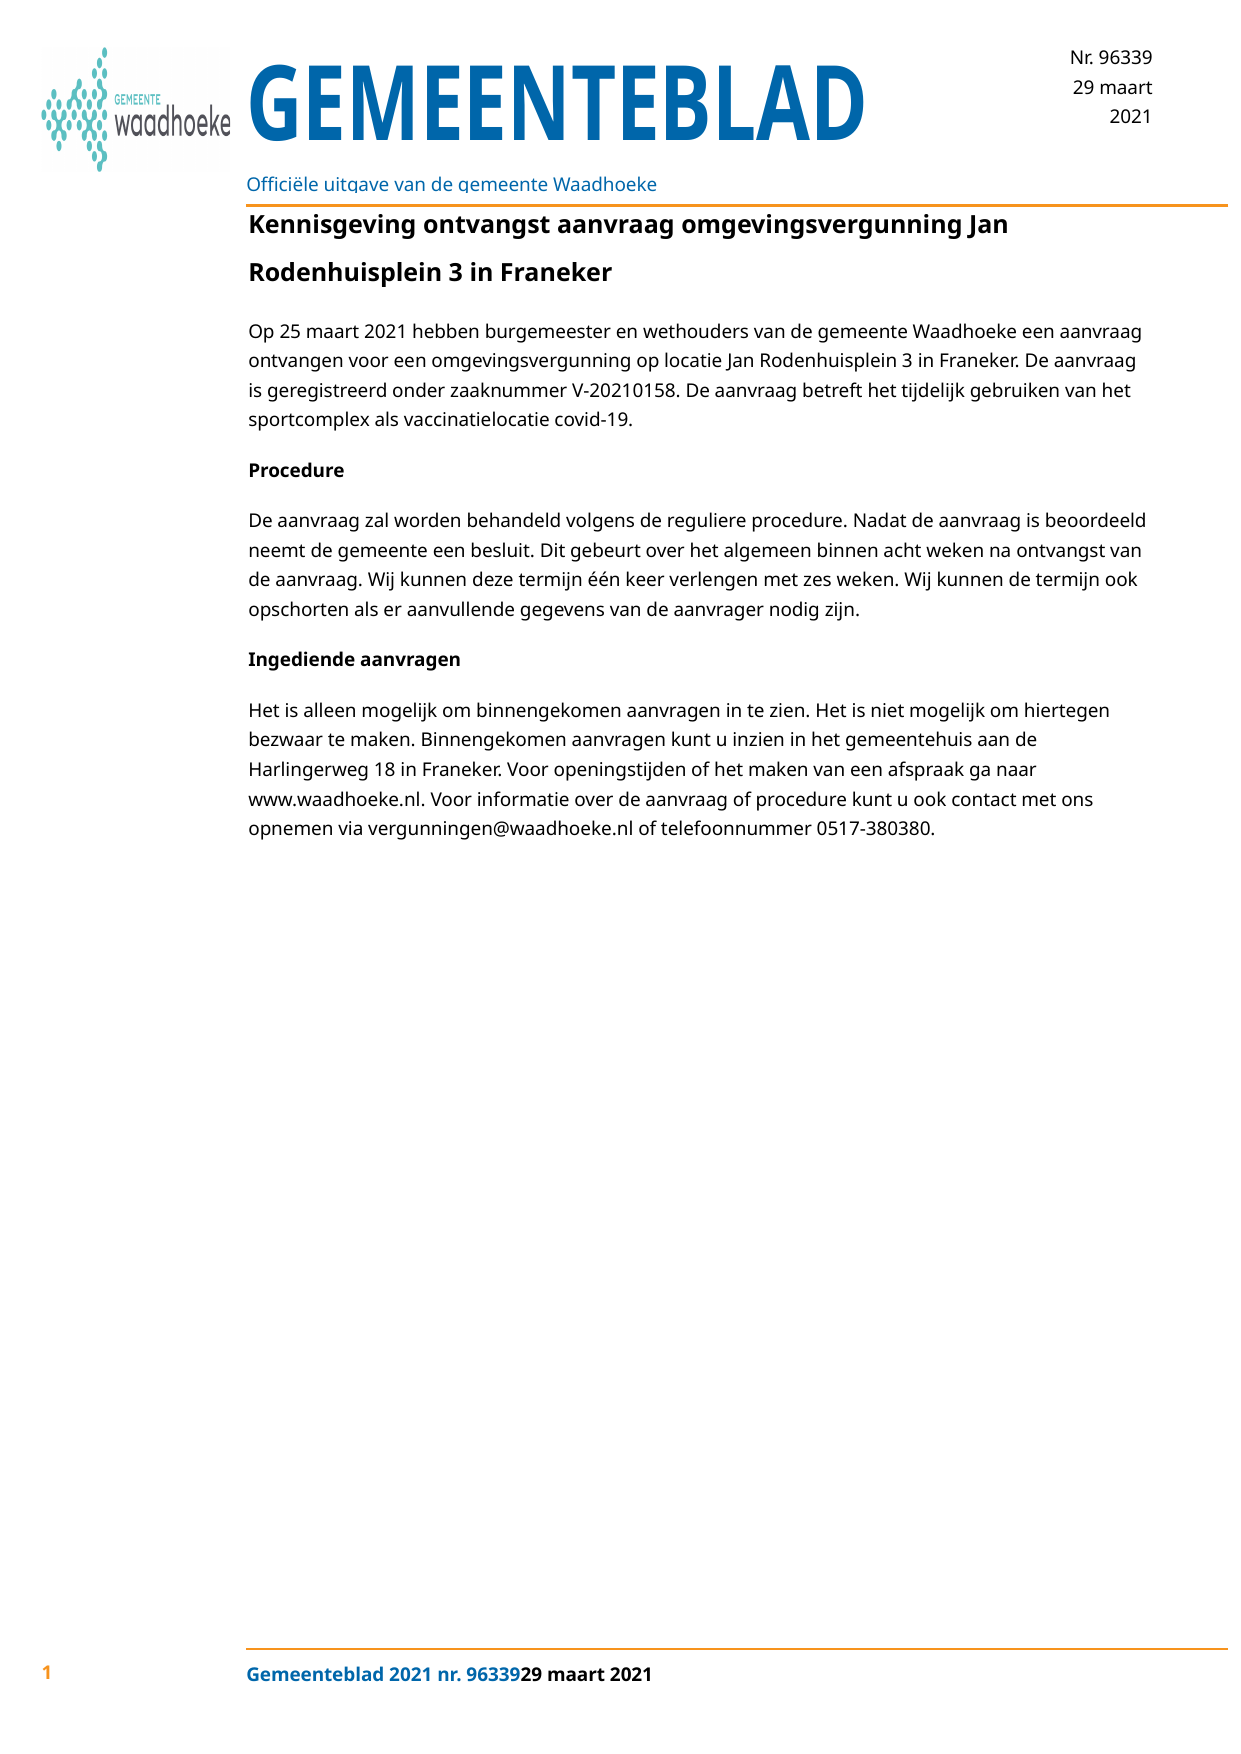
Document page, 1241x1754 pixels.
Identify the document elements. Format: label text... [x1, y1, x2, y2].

picture [41, 47, 231, 172]
text Procedure [248, 457, 1152, 483]
text Het is alleen mogelijk om binnengekomen aanvragen in te zien. Het is niet mogelijk om hiertegen bezwaar te maken. Binnengekomen aanvragen kunt u inzien in het gemeentehuis aan de Harlingerweg 18 in Franeker. Voor openingstijden of het maken van een afspraak ga naar www.waadhoeke.nl. Voor informatie over de aanvraag of procedure kunt u ook contact met ons opnemen via vergunningen@waadhoeke.nl of telefoonnummer 0517-380380. [248, 697, 1152, 841]
text Ingediende aanvragen [248, 647, 1152, 672]
text Op 25 maart 2021 hebben burgemeester en wethouders van de gemeente Waadhoeke een aanvraag ontvangen voor een omgevingsvergunning op locatie Jan Rodenhuisplein 3 in Franeker. De aanvraag is geregistreerd onder zaaknummer V-20210158. De aanvraag betreft het tijdelijk gebruiken van het sportcomplex als vaccinatielocatie covid-19. [248, 318, 1152, 432]
text Kennisgeving ontvangst aanvraag omgevingsvergunning Jan Rodenhuisplein 3 in Franeker [248, 207, 1152, 288]
text De aanvraag zal worden behandeld volgens de reguliere procedure. Nadat de aanvraag is beoordeeld neemt de gemeente een besluit. Dit gebeurt over het algemeen binnen acht weken na ontvangst van de aanvraag. Wij kunnen deze termijn één keer verlengen met zes weken. Wij kunnen de termijn ook opschorten als er aanvullende gegevens van de aanvrager nodig zijn. [248, 507, 1152, 622]
